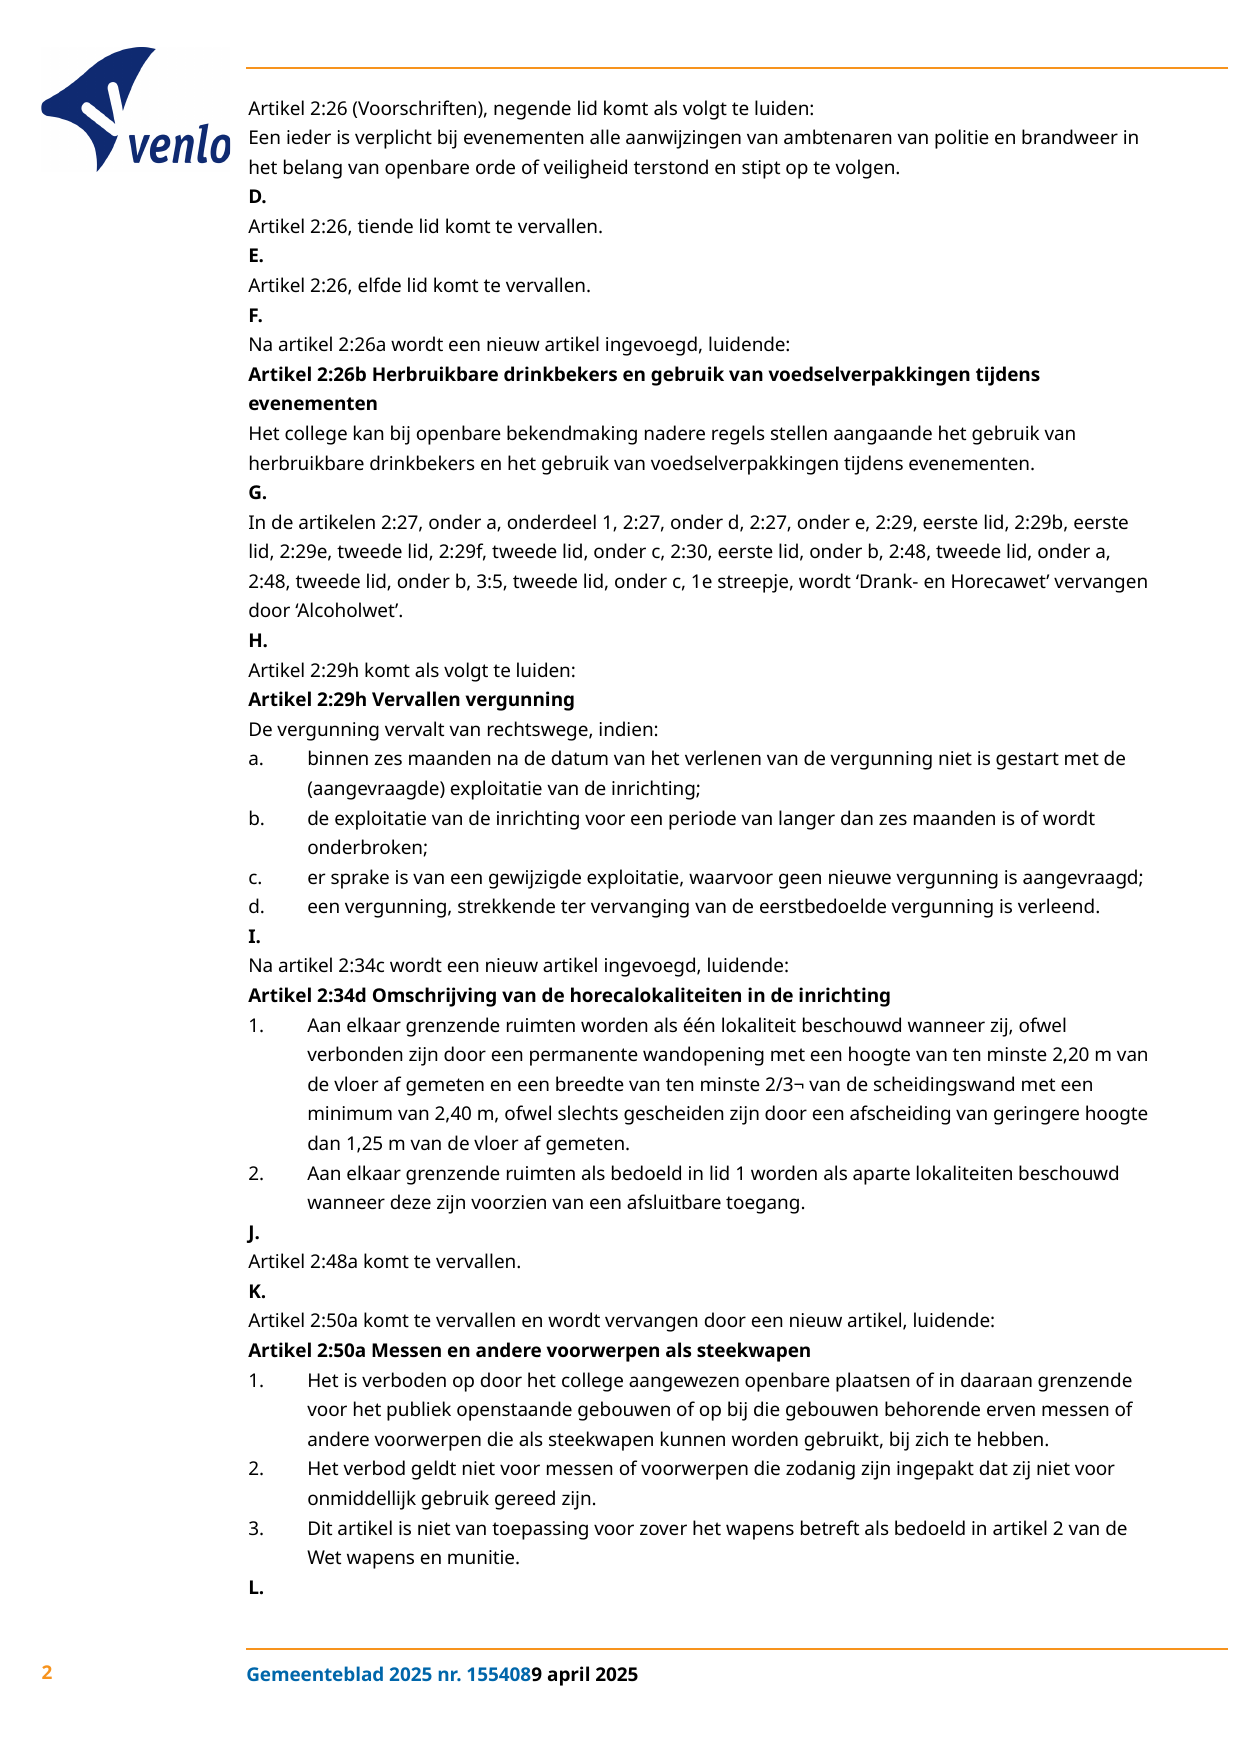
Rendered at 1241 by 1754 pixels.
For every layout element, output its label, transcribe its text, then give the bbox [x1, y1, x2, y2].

list de exploitatie van de inrichting voor een periode van langer dan zes maanden is of wordt onderbroken; [248, 805, 1152, 860]
list Dit artikel is niet van toepassing voor zover het wapens betreft als bedoeld in artikel 2 van de Wet wapens en munitie. [248, 1515, 1152, 1570]
text G. [248, 479, 1152, 505]
text Artikel 2:34d Omschrijving van de horecalokaliteiten in de inrichting [248, 982, 1152, 1008]
text K. [248, 1278, 1152, 1304]
text L. [248, 1574, 1152, 1600]
text Artikel 2:29h komt als volgt te luiden: [248, 657, 1152, 683]
text Na artikel 2:34c wordt een nieuw artikel ingevoegd, luidende: [248, 953, 1152, 978]
text I. [248, 923, 1152, 949]
text Een ieder is verplicht bij evenementen alle aanwijzingen van ambtenaren van politie en brandweer in het belang van openbare orde of veiligheid terstond en stipt op te volgen. [248, 124, 1152, 180]
text Artikel 2:26, tiende lid komt te vervallen. [248, 213, 1152, 239]
text D. [248, 183, 1152, 209]
text F. [248, 302, 1152, 328]
text E. [248, 243, 1152, 268]
text Artikel 2:29h Vervallen vergunning [248, 686, 1152, 712]
text Artikel 2:26 (Voorschriften), negende lid komt als volgt te luiden: [248, 95, 1152, 121]
text J. [248, 1219, 1152, 1245]
text Artikel 2:48a komt te vervallen. [248, 1248, 1152, 1274]
picture [41, 47, 231, 172]
text De vergunning vervalt van rechtswege, indien: [248, 716, 1152, 742]
list er sprake is van een gewijzigde exploitatie, waarvoor geen nieuwe vergunning is aangevraagd; [248, 864, 1152, 890]
text Artikel 2:26, elfde lid komt te vervallen. [248, 272, 1152, 298]
list Aan elkaar grenzende ruimten worden als één lokaliteit beschouwd wanneer zij, ofwel verbonden zijn door een permanente wandopening met een hoogte van ten minste 2,20 m van de vloer af gemeten en een breedte van ten minste 2/3¬ van de scheidingswand met een minimum van 2,40 m, ofwel slechts gescheiden zijn door een afscheiding van geringere hoogte dan 1,25 m van de vloer af gemeten. [248, 1012, 1152, 1156]
text Artikel 2:50a Messen en andere voorwerpen als steekwapen [248, 1337, 1152, 1363]
text Artikel 2:26b Herbruikbare drinkbekers en gebruik van voedselverpakkingen tijdens evenementen [248, 361, 1152, 416]
list Aan elkaar grenzende ruimten als bedoeld in lid 1 worden als aparte lokaliteiten beschouwd wanneer deze zijn voorzien van een afsluitbare toegang. [248, 1160, 1152, 1215]
text Het college kan bij openbare bekendmaking nadere regels stellen aangaande het gebruik van herbruikbare drinkbekers en het gebruik van voedselverpakkingen tijdens evenementen. [248, 420, 1152, 476]
text Na artikel 2:26a wordt een nieuw artikel ingevoegd, luidende: [248, 331, 1152, 357]
text H. [248, 627, 1152, 653]
list Het verbod geldt niet voor messen of voorwerpen die zodanig zijn ingepakt dat zij niet voor onmiddellijk gebruik gereed zijn. [248, 1456, 1152, 1511]
text In de artikelen 2:27, onder a, onderdeel 1, 2:27, onder d, 2:27, onder e, 2:29, eerste lid, 2:29b, eerste lid, 2:29e, tweede lid, 2:29f, tweede lid, onder c, 2:30, eerste lid, onder b, 2:48, tweede lid, onder a, 2:48, tweede lid, onder b, 3:5, tweede lid, onder c, 1e streepje, wordt ‘Drank- en Horecawet’ vervangen door ‘Alcoholwet’. [248, 509, 1152, 623]
list Het is verboden op door het college aangewezen openbare plaatsen of in daaraan grenzende voor het publiek openstaande gebouwen of op bij die gebouwen behorende erven messen of andere voorwerpen die als steekwapen kunnen worden gebruikt, bij zich te hebben. [248, 1367, 1152, 1452]
list binnen zes maanden na de datum van het verlenen van de vergunning niet is gestart met de (aangevraagde) exploitatie van de inrichting; [248, 746, 1152, 801]
text Artikel 2:50a komt te vervallen en wordt vervangen door een nieuw artikel, luidende: [248, 1308, 1152, 1333]
list een vergunning, strekkende ter vervanging van de eerstbedoelde vergunning is verleend. [248, 893, 1152, 919]
